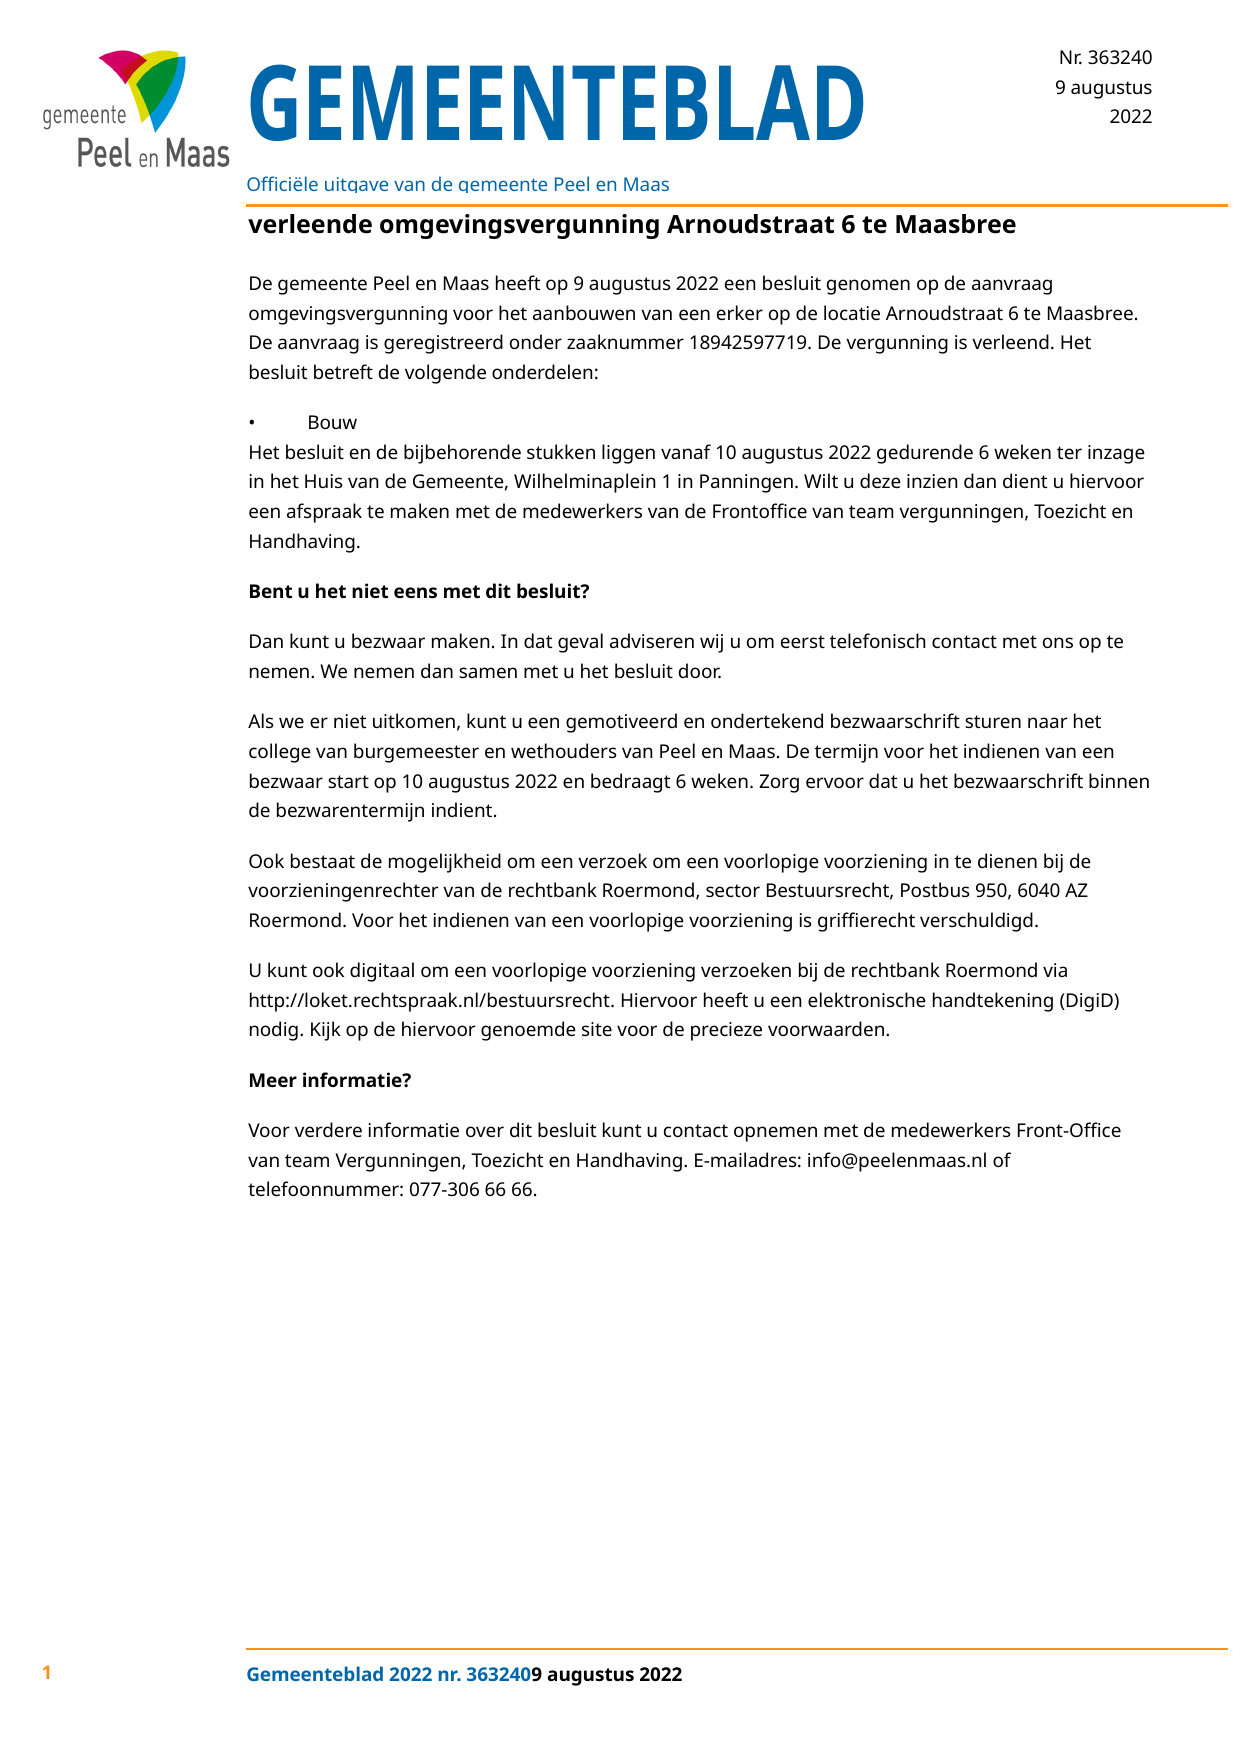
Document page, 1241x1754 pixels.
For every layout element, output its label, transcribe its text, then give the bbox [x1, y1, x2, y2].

text De gemeente Peel en Maas heeft op 9 augustus 2022 een besluit genomen op de aanvraag omgevingsvergunning voor het aanbouwen van een erker op de locatie Arnoudstraat 6 te Maasbree. De aanvraag is geregistreerd onder zaaknummer 18942597719. De vergunning is verleend. Het besluit betreft de volgende onderdelen: [248, 270, 1152, 385]
picture [41, 47, 231, 172]
text verleende omgevingsvergunning Arnoudstraat 6 te Maasbree [248, 207, 1152, 241]
text Het besluit en de bijbehorende stukken liggen vanaf 10 augustus 2022 gedurende 6 weken ter inzage in het Huis van de Gemeente, Wilhelminaplein 1 in Panningen. Wilt u deze inzien dan dient u hiervoor een afspraak te maken met de medewerkers van de Frontoffice van team vergunningen, Toezicht en Handhaving. [248, 439, 1152, 553]
text Dan kunt u bezwaar maken. In dat geval adviseren wij u om eerst telefonisch contact met ons op te nemen. We nemen dan samen met u het besluit door. [248, 629, 1152, 684]
text Als we er niet uitkomen, kunt u een gemotiveerd en ondertekend bezwaarschrift sturen naar het college van burgemeester en wethouders van Peel en Maas. De termijn voor het indienen van een bezwaar start op 10 augustus 2022 en bedraagt 6 weken. Zorg ervoor dat u het bezwaarschrift binnen de bezwarentermijn indient. [248, 709, 1152, 823]
text Meer informatie? [248, 1067, 1152, 1093]
text Voor verdere informatie over dit besluit kunt u contact opnemen met de medewerkers Front-Office van team Vergunningen, Toezicht en Handhaving. E-mailadres: info@peelenmaas.nl of telefoonnummer: 077-306 66 66. [248, 1117, 1152, 1202]
list Bouw [248, 409, 1152, 435]
text U kunt ook digitaal om een voorlopige voorziening verzoeken bij de rechtbank Roermond via http://loket.rechtspraak.nl/bestuursrecht. Hiervoor heeft u een elektronische handtekening (DigiD) nodig. Kijk op de hiervoor genoemde site voor de precieze voorwaarden. [248, 957, 1152, 1042]
text Ook bestaat de mogelijkheid om een verzoek om een voorlopige voorziening in te dienen bij de voorzieningenrechter van de rechtbank Roermond, sector Bestuursrecht, Postbus 950, 6040 AZ Roermond. Voor het indienen van een voorlopige voorziening is griffierecht verschuldigd. [248, 848, 1152, 933]
text Bent u het niet eens met dit besluit? [248, 578, 1152, 604]
